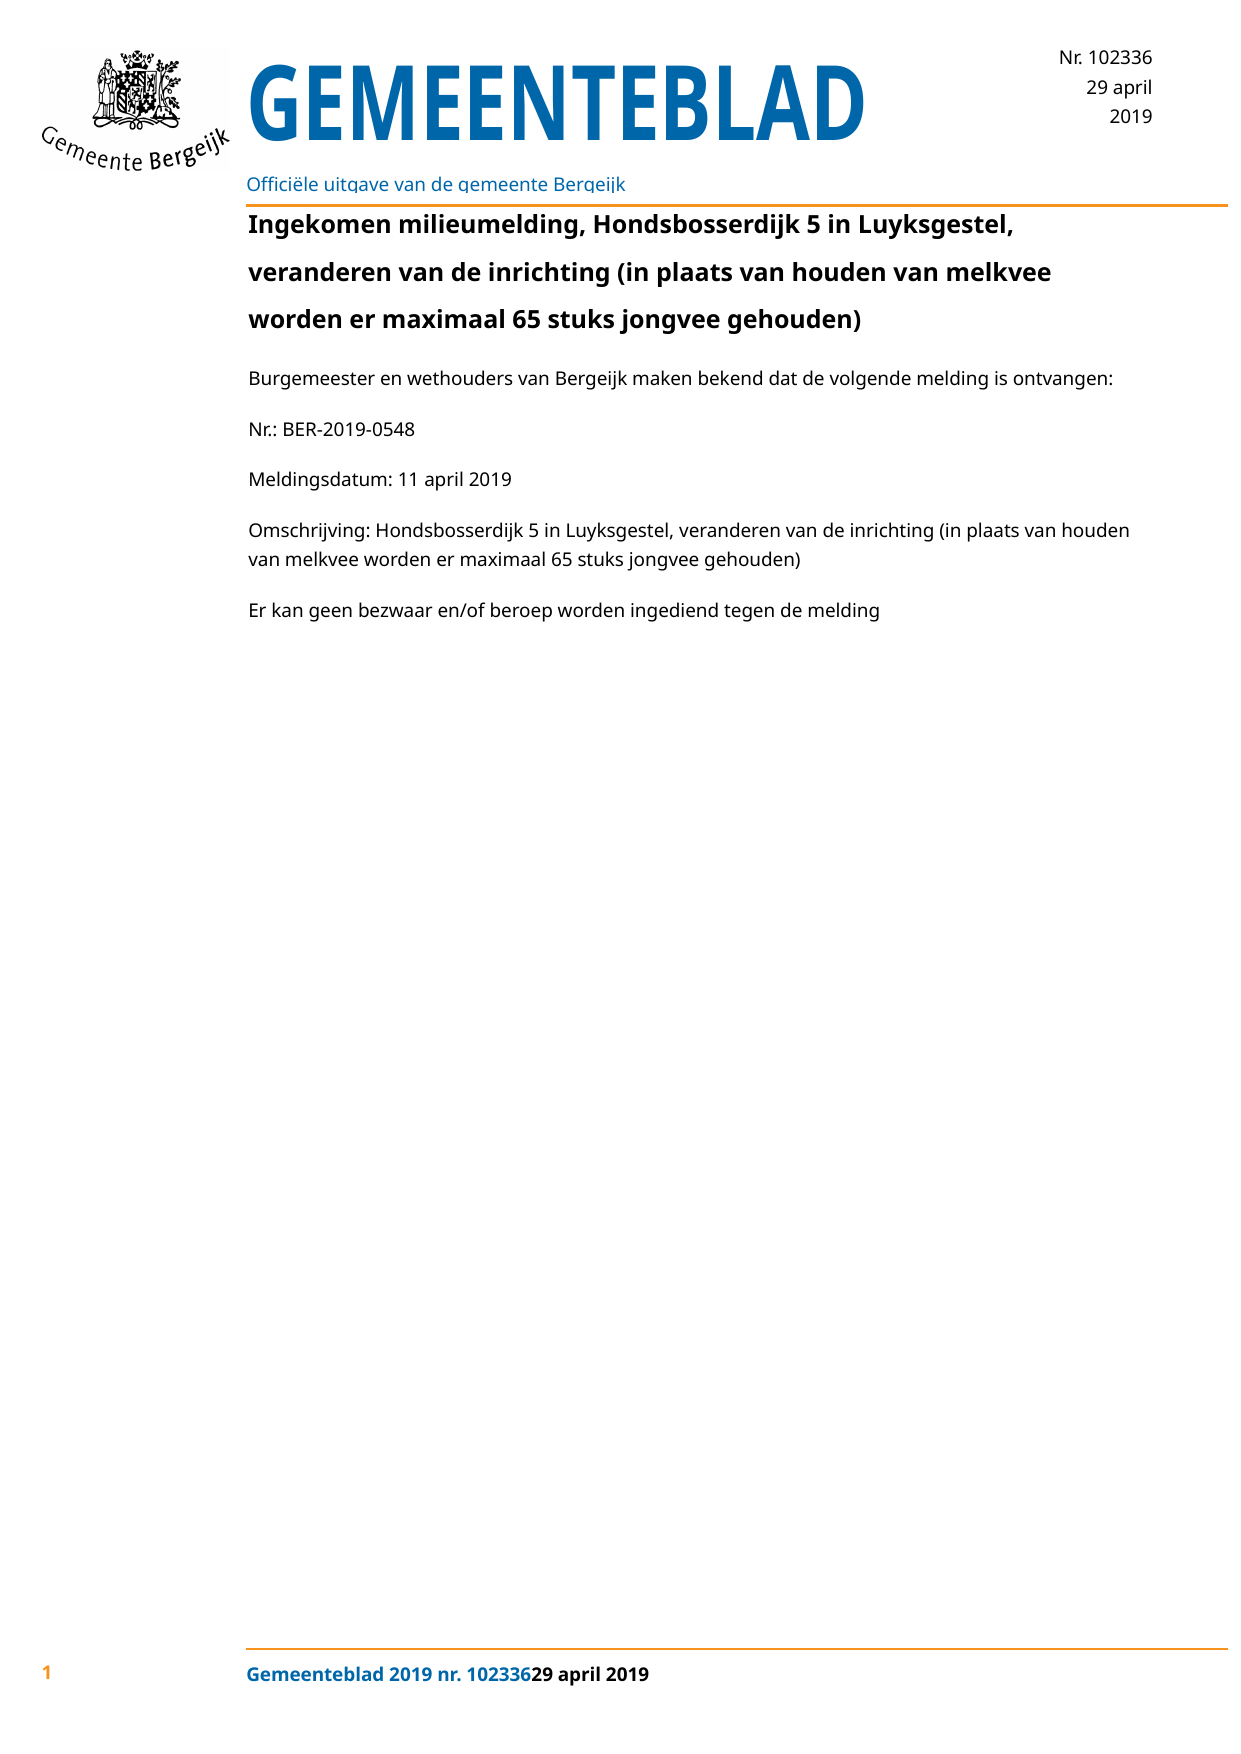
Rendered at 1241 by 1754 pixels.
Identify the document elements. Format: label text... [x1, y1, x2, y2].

text Meldingsdatum: 11 april 2019 [248, 466, 1152, 492]
text Burgemeester en wethouders van Bergeijk maken bekend dat de volgende melding is ontvangen: [248, 366, 1152, 391]
text Er kan geen bezwaar en/of beroep worden ingediend tegen de melding [248, 597, 1152, 622]
text Omschrijving: Hondsbosserdijk 5 in Luyksgestel, veranderen van de inrichting (in plaats van houden van melkvee worden er maximaal 65 stuks jongvee gehouden) [248, 517, 1152, 572]
picture [41, 47, 231, 172]
text Nr.: BER-2019-0548 [248, 416, 1152, 442]
text Ingekomen milieumelding, Hondsbosserdijk 5 in Luyksgestel, veranderen van de inrichting (in plaats van houden van melkvee worden er maximaal 65 stuks jongvee gehouden) [248, 207, 1152, 336]
